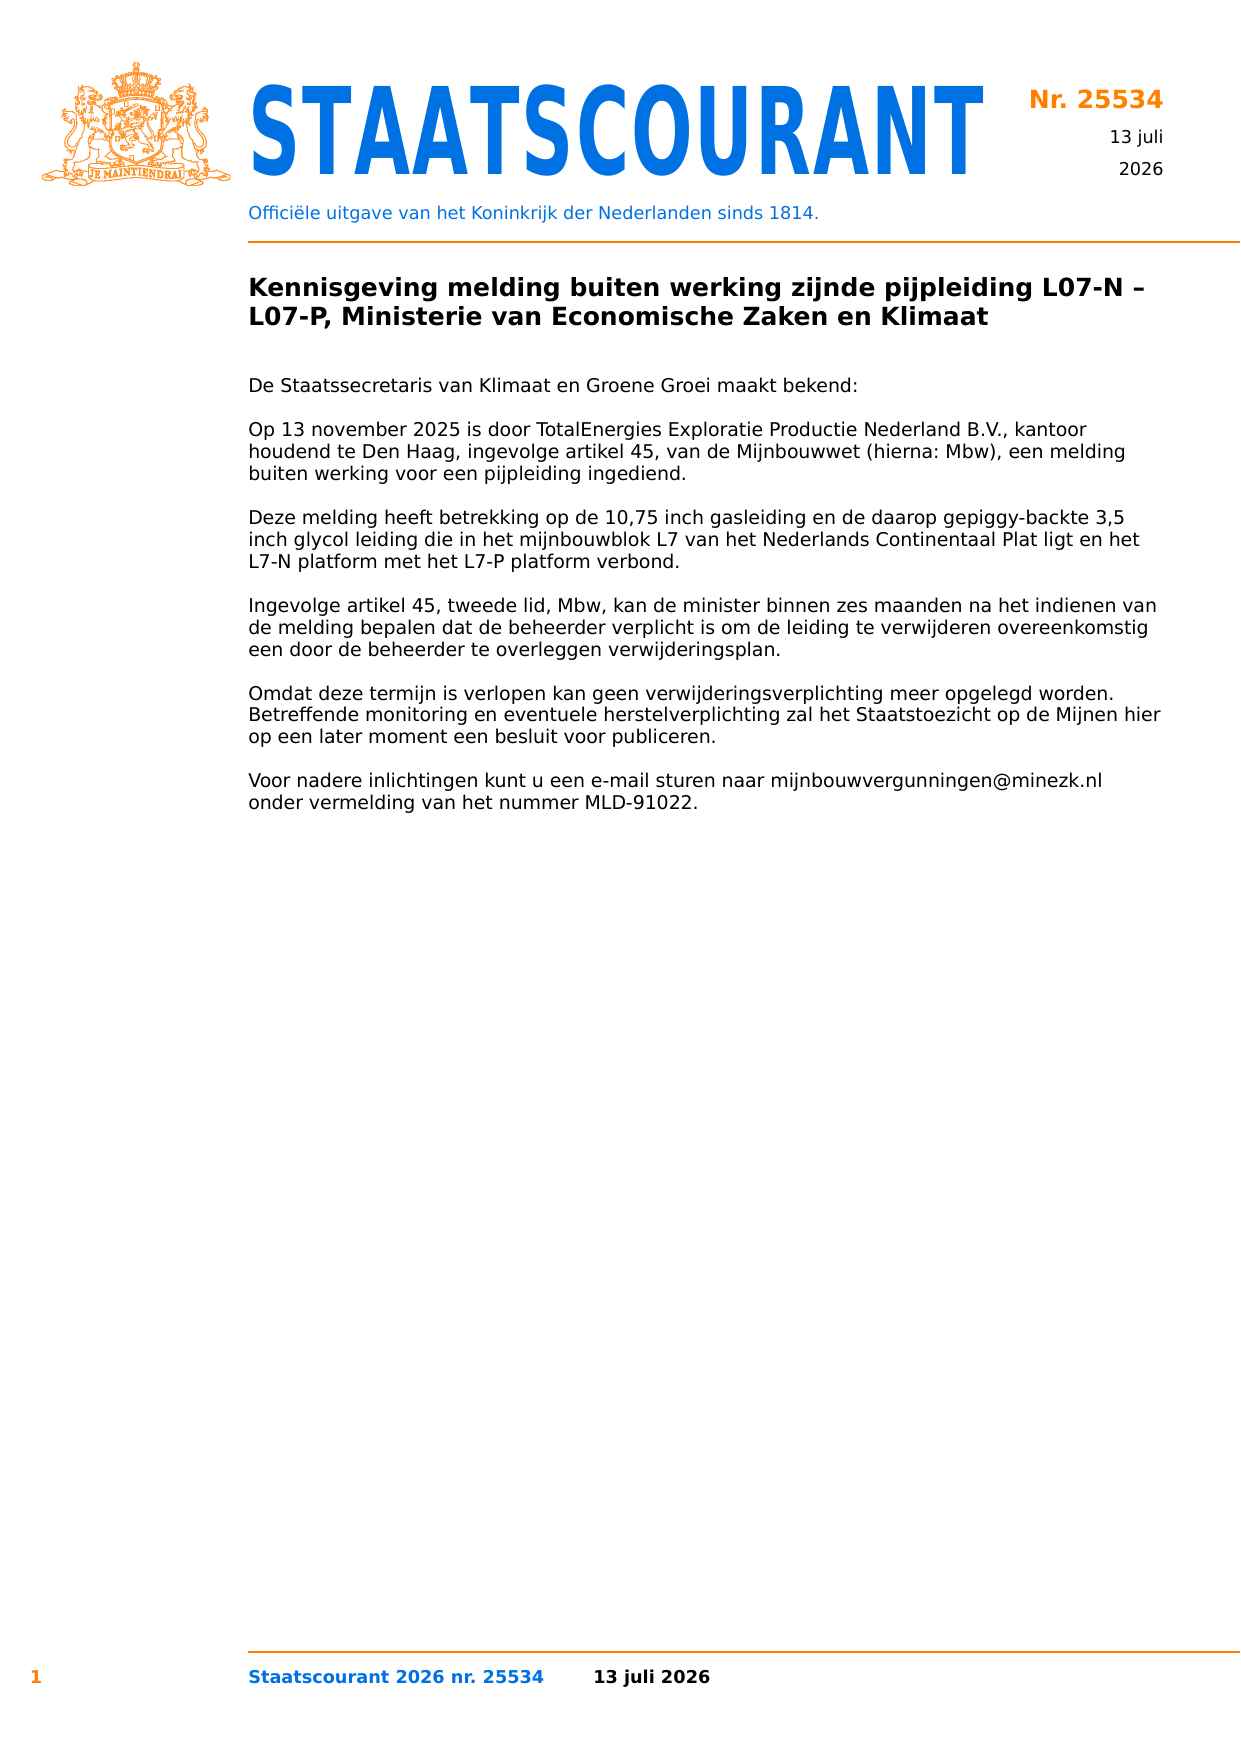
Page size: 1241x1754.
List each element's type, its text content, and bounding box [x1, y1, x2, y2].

table_cell 2026 [998, 153, 1240, 203]
picture [41, 62, 231, 186]
table_header Nr. 25534 [998, 62, 1240, 121]
text Op 13 november 2025 is door TotalEnergies Exploratie Productie Nederland B.V., kantoor houdend te Den Haag, ingevolge artikel 45, van de Mijnbouwwet (hierna: Mbw), een melding buiten werking voor een pijpleiding ingediend. [248, 419, 1163, 485]
text Deze melding heeft betrekking op de 10,75 inch gasleiding en de daarop gepiggy-backte 3,5 inch glycol leiding die in het mijnbouwblok L7 van het Nederlands Continentaal Plat ligt en het L7-N platform met het L7-P platform verbond. [248, 507, 1163, 573]
table_cell Officiële uitgave van het Koninkrijk der Nederlanden sinds 1814. [248, 203, 1240, 241]
text Voor nadere inlichtingen kunt u een e-mail sturen naar mijnbouwvergunningen@minezk.nl onder vermelding van het nummer MLD-91022. [248, 770, 1163, 814]
table_header STAATSCOURANT [248, 62, 998, 203]
table_cell 13 juli [998, 121, 1240, 153]
table_header [25, 62, 248, 241]
subtitle Kennisgeving melding buiten werking zijnde pijpleiding L07-N – L07-P, Ministerie van Economische Zaken en Klimaat [248, 273, 1163, 331]
text Ingevolge artikel 45, tweede lid, Mbw, kan de minister binnen zes maanden na het indienen van de melding bepalen dat de beheerder verplicht is om de leiding te verwijderen overeenkomstig een door de beheerder te overleggen verwijderingsplan. [248, 594, 1163, 661]
text De Staatssecretaris van Klimaat en Groene Groei maakt bekend: [248, 375, 1163, 397]
text Omdat deze termijn is verlopen kan geen verwijderingsverplichting meer opgelegd worden. Betreffende monitoring en eventuele herstelverplichting zal het Staatstoezicht op de Mijnen hier op een later moment een besluit voor publiceren. [248, 682, 1163, 748]
